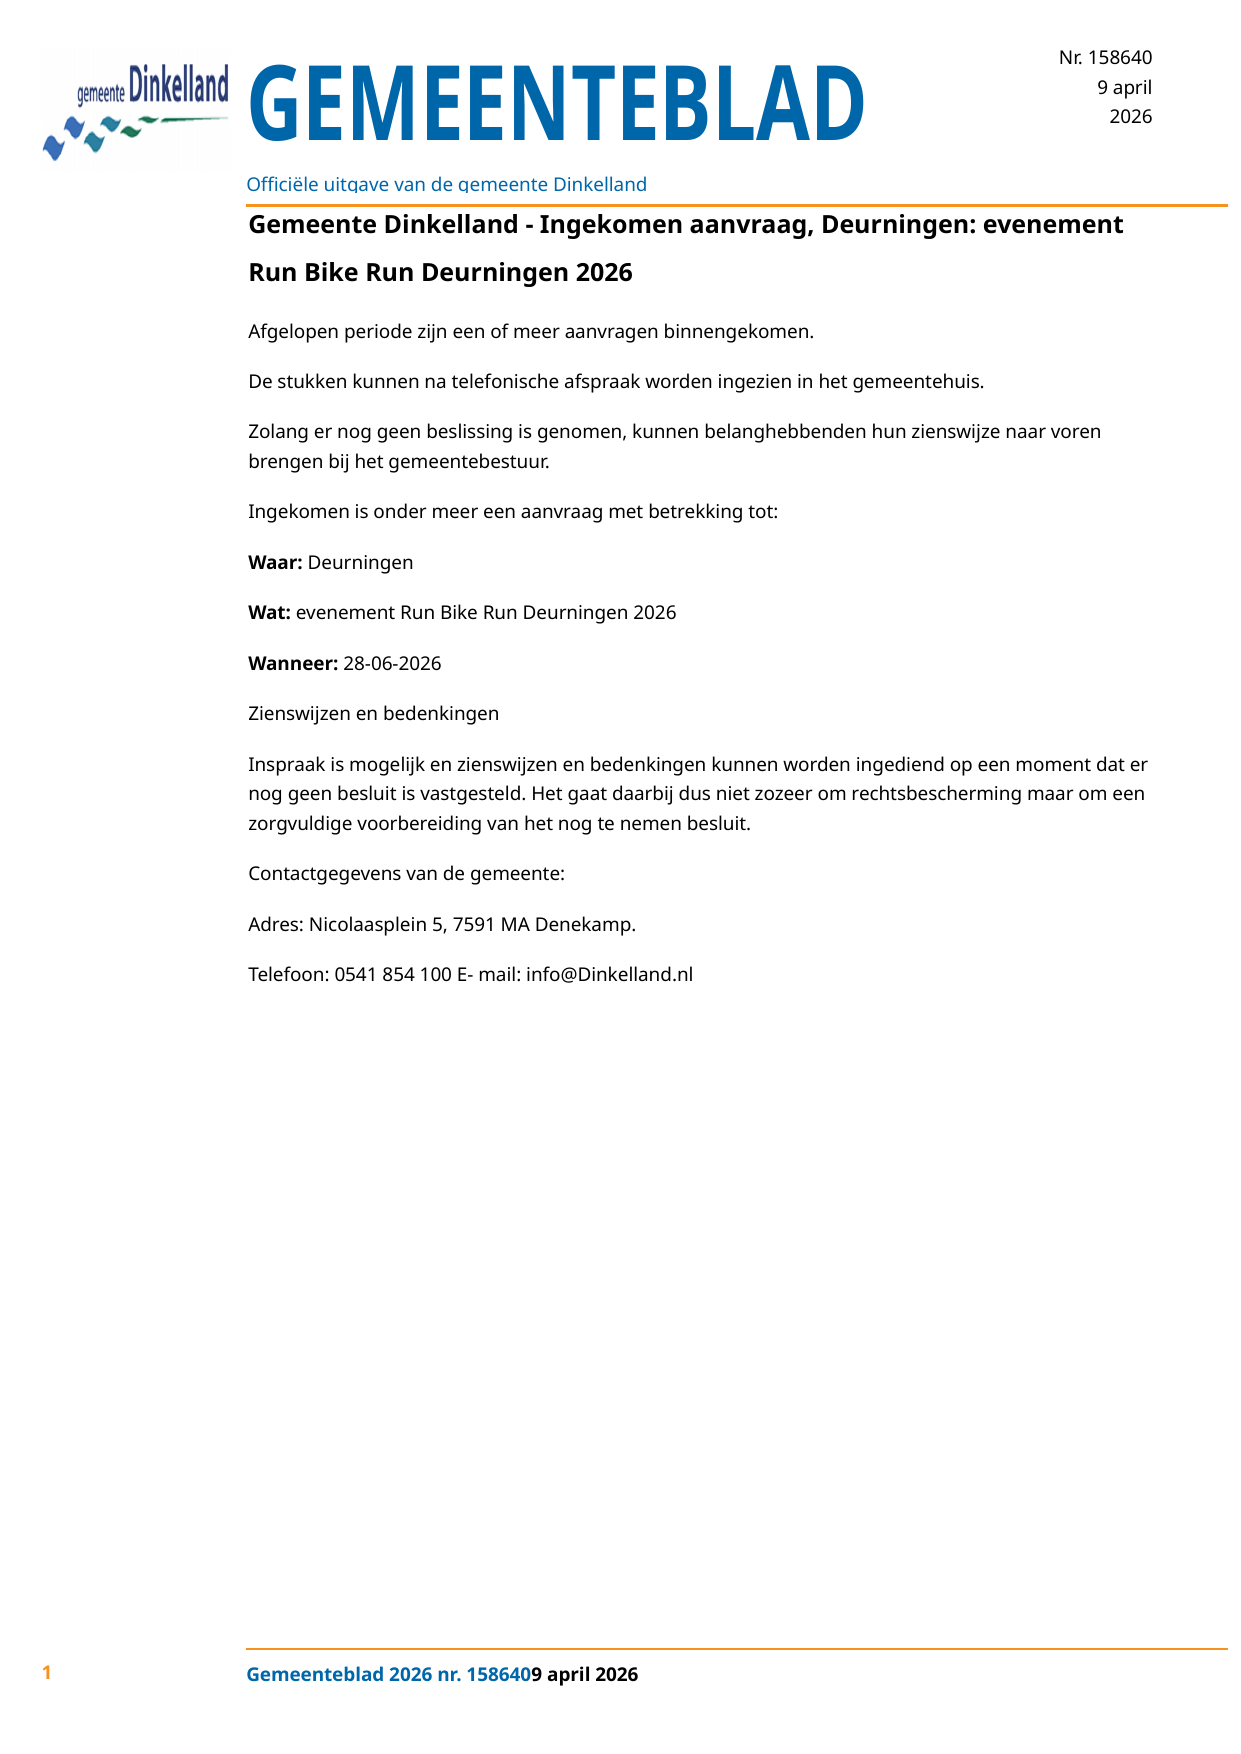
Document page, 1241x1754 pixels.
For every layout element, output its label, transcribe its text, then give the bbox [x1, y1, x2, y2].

text Telefoon: 0541 854 100 E- mail: info@Dinkelland.nl [248, 961, 1152, 987]
text Inspraak is mogelijk en zienswijzen en bedenkingen kunnen worden ingediend op een moment dat er nog geen besluit is vastgesteld. Het gaat daarbij dus niet zozeer om rechtsbescherming maar om een zorgvuldige voorbereiding van het nog te nemen besluit. [248, 751, 1152, 836]
text De stukken kunnen na telefonische afspraak worden ingezien in het gemeentehuis. [248, 368, 1152, 394]
picture [41, 47, 231, 172]
text Contactgegevens van de gemeente: [248, 860, 1152, 886]
text Adres: Nicolaasplein 5, 7591 MA Denekamp. [248, 911, 1152, 937]
text Waar: Deurningen [248, 549, 1152, 575]
text Wat: evenement Run Bike Run Deurningen 2026 [248, 599, 1152, 625]
text Wanneer: 28-06-2026 [248, 650, 1152, 676]
text Zienswijzen en bedenkingen [248, 700, 1152, 726]
text Afgelopen periode zijn een of meer aanvragen binnengekomen. [248, 318, 1152, 344]
text Zolang er nog geen beslissing is genomen, kunnen belanghebbenden hun zienswijze naar voren brengen bij het gemeentebestuur. [248, 419, 1152, 474]
text Gemeente Dinkelland - Ingekomen aanvraag, Deurningen: evenement Run Bike Run Deurningen 2026 [248, 207, 1152, 288]
text Ingekomen is onder meer een aanvraag met betrekking tot: [248, 499, 1152, 524]
